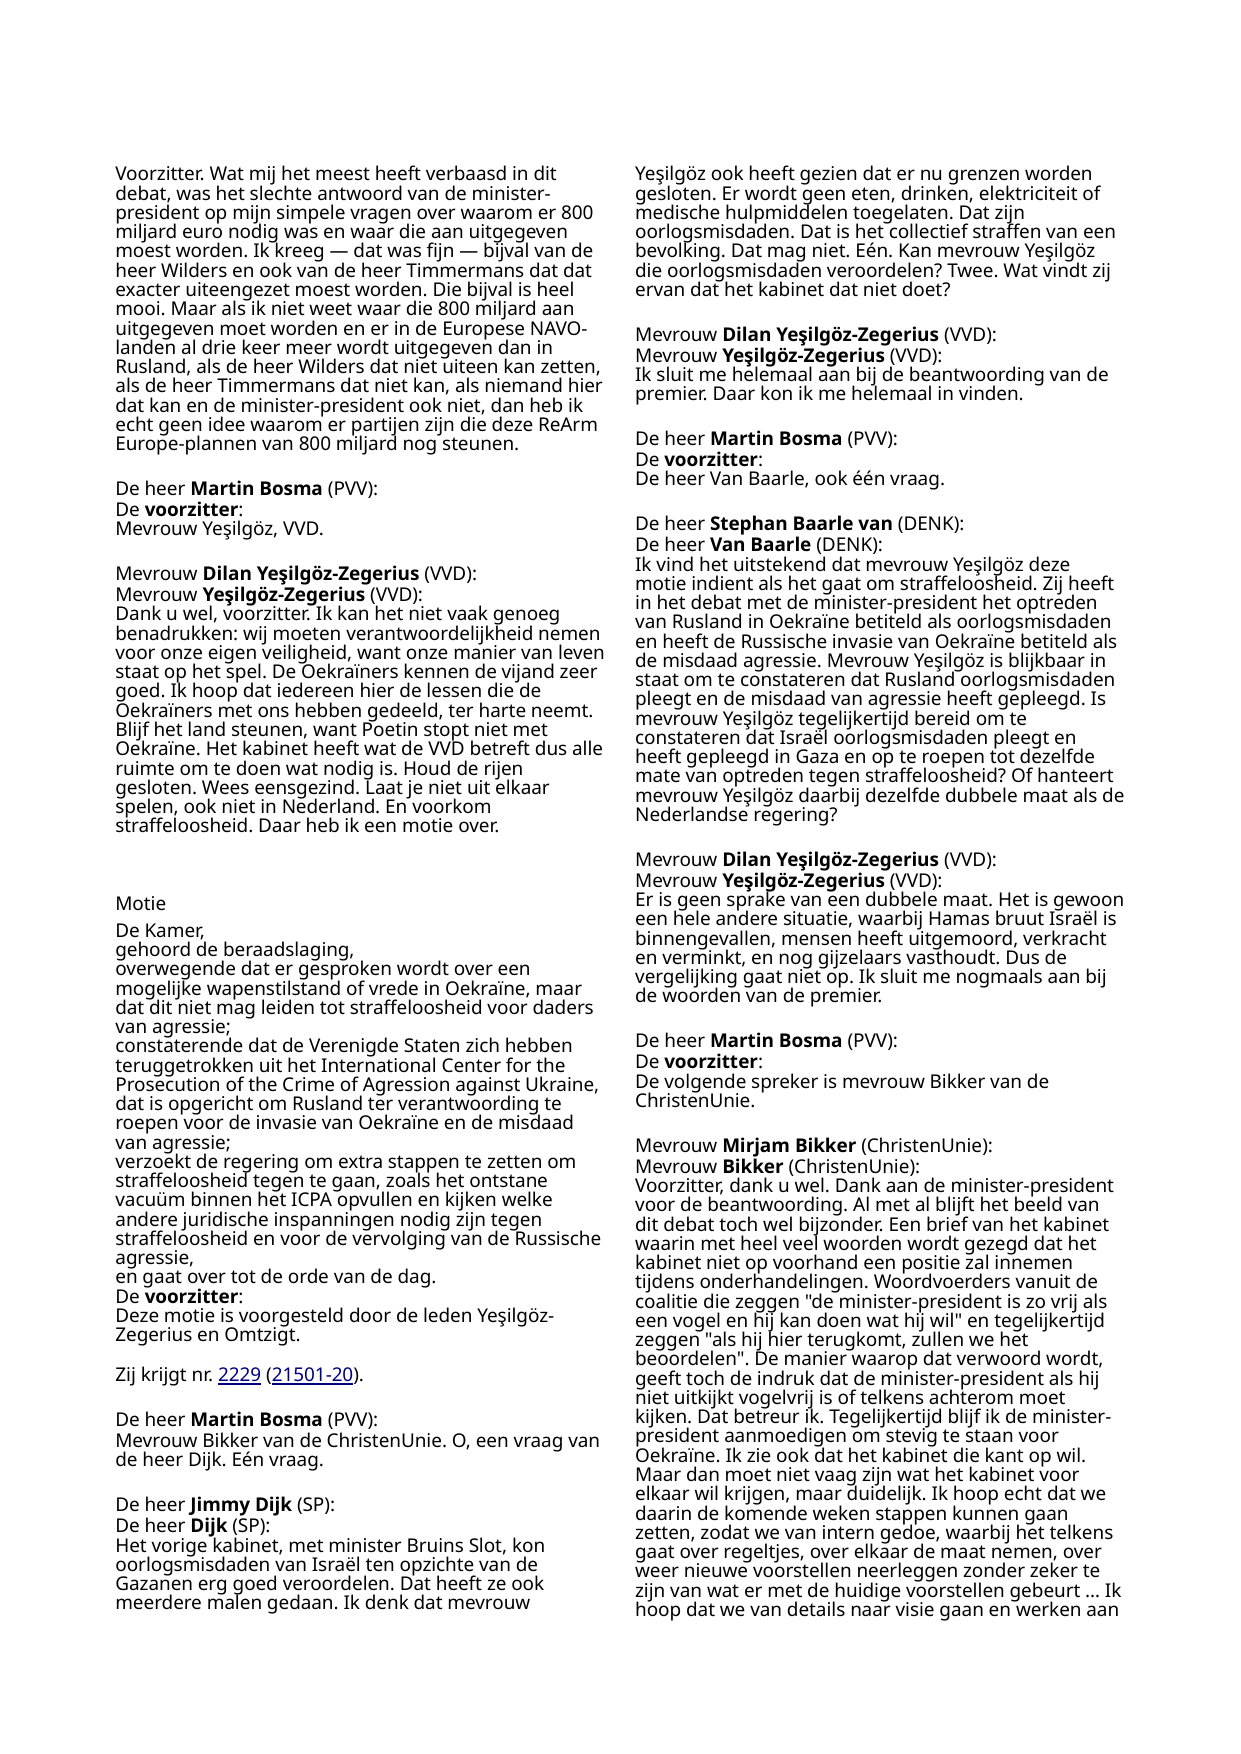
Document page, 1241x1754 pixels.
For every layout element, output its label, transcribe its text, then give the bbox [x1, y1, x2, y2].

text De voorzitter: [115, 501, 605, 520]
text De volgende spreker is mevrouw Bikker van de ChristenUnie. [635, 1073, 1125, 1111]
text Mevrouw Yeşilgöz-Zegerius (VVD): [635, 872, 1125, 891]
text De heer Jimmy Dijk (SP): [115, 1492, 605, 1517]
text Zij krijgt nr. 2229 (21501-20). [115, 1366, 605, 1386]
text verzoekt de regering om extra stappen te zetten om straffeloosheid tegen te gaan, zoals het ontstane vacuüm binnen het ICPA opvullen en kijken welke andere juridische inspanningen nodig zijn tegen straffeloosheid en voor de vervolging van de Russische agressie, [115, 1153, 605, 1268]
text De heer Van Baarle (DENK): [635, 536, 1125, 556]
text gehoord de beraadslaging, [115, 941, 605, 960]
text Dank u wel, voorzitter. Ik kan het niet vaak genoeg benadrukken: wij moeten verantwoordelijkheid nemen voor onze eigen veiligheid, want onze manier van leven staat op het spel. De Oekraïners kennen de vijand zeer goed. Ik hoop dat iedereen hier de lessen die de Oekraïners met ons hebben gedeeld, ter harte neemt. Blijf het land steunen, want Poetin stopt niet met Oekraïne. Het kabinet heeft wat de VVD betreft dus alle ruimte om te doen wat nodig is. Houd de rijen gesloten. Wees eensgezind. Laat je niet uit elkaar spelen, ook niet in Nederland. En voorkom straffeloosheid. Daar heb ik een motie over. [115, 605, 605, 837]
text De heer Martin Bosma (PVV): [115, 475, 605, 501]
text Mevrouw Bikker van de ChristenUnie. O, een vraag van de heer Dijk. Eén vraag. [115, 1432, 605, 1471]
text Mevrouw Mirjam Bikker (ChristenUnie): [635, 1132, 1125, 1158]
text De voorzitter: [635, 451, 1125, 470]
text Ik vind het uitstekend dat mevrouw Yeşilgöz deze motie indient als het gaat om straffeloosheid. Zij heeft in het debat met de minister-president het optreden van Rusland in Oekraïne betiteld als oorlogsmisdaden en heeft de Russische invasie van Oekraïne betiteld als de misdaad agressie. Mevrouw Yeşilgöz is blijkbaar in staat om te constateren dat Rusland oorlogsmisdaden pleegt en de misdaad van agressie heeft gepleegd. Is mevrouw Yeşilgöz tegelijkertijd bereid om te constateren dat Israël oorlogsmisdaden pleegt en heeft gepleegd in Gaza en op te roepen tot dezelfde mate van optreden tegen straffeloosheid? Of hanteert mevrouw Yeşilgöz daarbij dezelfde dubbele maat als de Nederlandse regering? [635, 556, 1125, 825]
text constaterende dat de Verenigde Staten zich hebben teruggetrokken uit het International Center for the Prosecution of the Crime of Agression against Ukraine, dat is opgericht om Rusland ter verantwoording te roepen voor de invasie van Oekraïne en de misdaad van agressie; [115, 1037, 605, 1153]
text De heer Martin Bosma (PVV): [115, 1406, 605, 1432]
text Yeşilgöz ook heeft gezien dat er nu grenzen worden gesloten. Er wordt geen eten, drinken, elektriciteit of medische hulpmiddelen toegelaten. Dat zijn oorlogsmisdaden. Dat is het collectief straffen van een bevolking. Dat mag niet. Eén. Kan mevrouw Yeşilgöz die oorlogsmisdaden veroordelen? Twee. Wat vindt zij ervan dat het kabinet dat niet doet? [635, 165, 1125, 300]
text De heer Stephan Baarle van (DENK): [635, 511, 1125, 536]
text Mevrouw Dilan Yeşilgöz-Zegerius (VVD): [635, 321, 1125, 347]
text De heer Martin Bosma (PVV): [635, 425, 1125, 451]
text Mevrouw Dilan Yeşilgöz-Zegerius (VVD): [635, 846, 1125, 872]
text De Kamer, [115, 922, 605, 941]
text Mevrouw Dilan Yeşilgöz-Zegerius (VVD): [115, 560, 605, 586]
text Mevrouw Yeşilgöz-Zegerius (VVD): [115, 586, 605, 605]
text Er is geen sprake van een dubbele maat. Het is gewoon een hele andere situatie, waarbij Hamas bruut Israël is binnengevallen, mensen heeft uitgemoord, verkracht en verminkt, en nog gijzelaars vasthoudt. Dus de vergelijking gaat niet op. Ik sluit me nogmaals aan bij de woorden van de premier. [635, 891, 1125, 1007]
text De heer Martin Bosma (PVV): [635, 1028, 1125, 1053]
text Het vorige kabinet, met minister Bruins Slot, kon oorlogsmisdaden van Israël ten opzichte van de Gazanen erg goed veroordelen. Dat heeft ze ook meerdere malen gedaan. Ik denk dat mevrouw [115, 1537, 605, 1614]
text Voorzitter. Wat mij het meest heeft verbaasd in dit debat, was het slechte antwoord van de minister-president op mijn simpele vragen over waarom er 800 miljard euro nodig was en waar die aan uitgegeven moest worden. Ik kreeg — dat was fijn — bijval van de heer Wilders en ook van de heer Timmermans dat dat exacter uiteengezet moest worden. Die bijval is heel mooi. Maar als ik niet weet waar die 800 miljard aan uitgegeven moet worden en er in de Europese NAVO-landen al drie keer meer wordt uitgegeven dan in Rusland, als de heer Wilders dat niet uiteen kan zetten, als de heer Timmermans dat niet kan, als niemand hier dat kan en de minister-president ook niet, dan heb ik echt geen idee waarom er partijen zijn die deze ReArm Europe-plannen van 800 miljard nog steunen. [115, 165, 605, 454]
text Ik sluit me helemaal aan bij de beantwoording van de premier. Daar kon ik me helemaal in vinden. [635, 366, 1125, 404]
text Mevrouw Yeşilgöz-Zegerius (VVD): [635, 347, 1125, 366]
text De voorzitter: [635, 1053, 1125, 1073]
text Mevrouw Yeşilgöz, VVD. [115, 520, 605, 539]
text De heer Van Baarle, ook één vraag. [635, 470, 1125, 490]
text Motie [115, 890, 605, 916]
text De voorzitter: [115, 1288, 605, 1307]
text Mevrouw Bikker (ChristenUnie): [635, 1158, 1125, 1177]
text overwegende dat er gesproken wordt over een mogelijke wapenstilstand of vrede in Oekraïne, maar dat dit niet mag leiden tot straffeloosheid voor daders van agressie; [115, 960, 605, 1037]
text De heer Dijk (SP): [115, 1517, 605, 1537]
text Voorzitter, dank u wel. Dank aan de minister-president voor de beantwoording. Al met al blijft het beeld van dit debat toch wel bijzonder. Een brief van het kabinet waarin met heel veel woorden wordt gezegd dat het kabinet niet op voorhand een positie zal innemen tijdens onderhandelingen. Woordvoerders vanuit de coalitie die zeggen "de minister-president is zo vrij als een vogel en hij kan doen wat hij wil" en tegelijkertijd zeggen "als hij hier terugkomt, zullen we het beoordelen". De manier waarop dat verwoord wordt, geeft toch de indruk dat de minister-president als hij niet uitkijkt vogelvrij is of telkens achterom moet kijken. Dat betreur ik. Tegelijkertijd blijf ik de minister-president aanmoedigen om stevig te staan voor Oekraïne. Ik zie ook dat het kabinet die kant op wil. Maar dan moet niet vaag zijn wat het kabinet voor elkaar wil krijgen, maar duidelijk. Ik hoop echt dat we daarin de komende weken stappen kunnen gaan zetten, zodat we van intern gedoe, waarbij het telkens gaat over regeltjes, over elkaar de maat nemen, over weer nieuwe voorstellen neerleggen zonder zeker te zijn van wat er met de huidige voorstellen gebeurt … Ik hoop dat we van details naar visie gaan en werken aan [635, 1177, 1125, 1620]
text en gaat over tot de orde van de dag. [115, 1268, 605, 1288]
text Deze motie is voorgesteld door de leden Yeşilgöz-Zegerius en Omtzigt. [115, 1307, 605, 1346]
